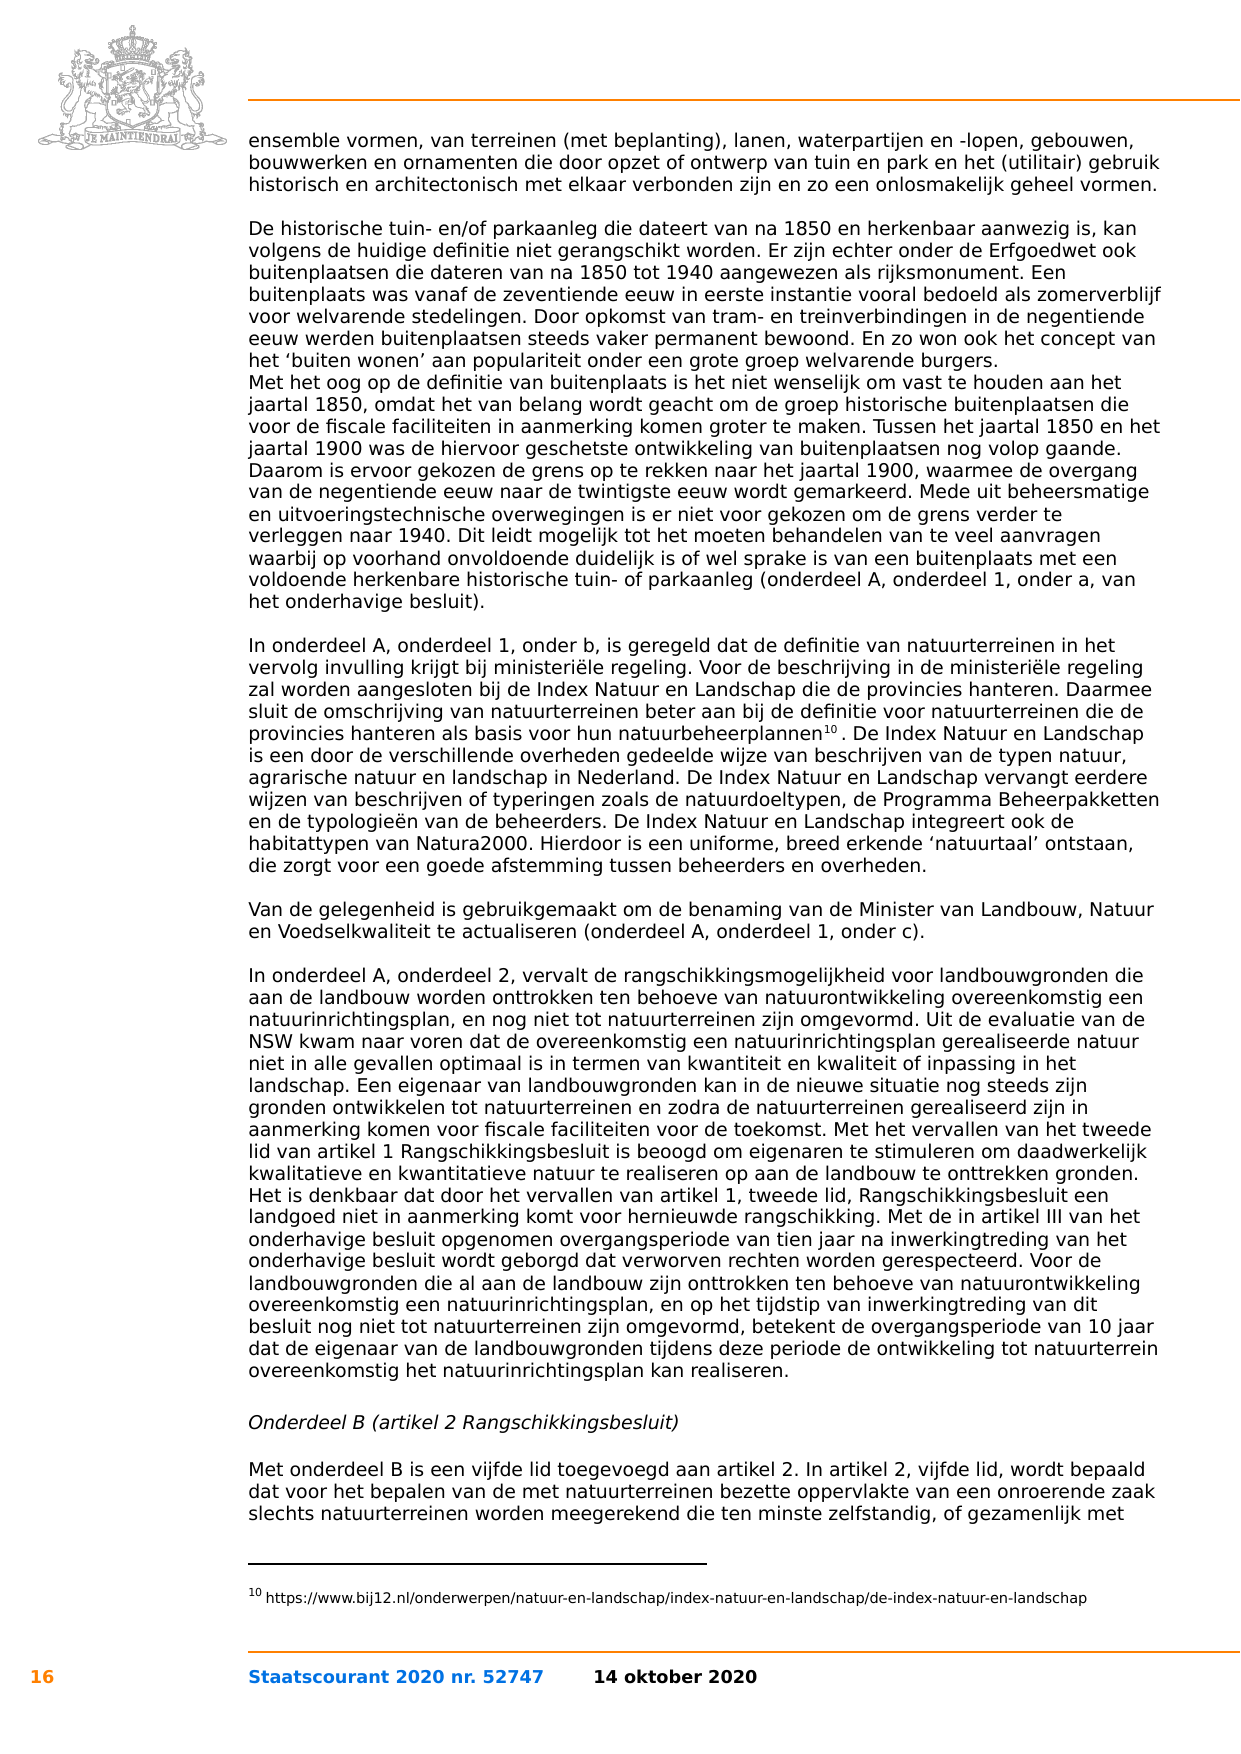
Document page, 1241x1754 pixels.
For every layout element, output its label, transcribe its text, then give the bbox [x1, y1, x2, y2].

subtitle Onderdeel B (artikel 2 Rangschikkingsbesluit) [248, 1412, 1163, 1434]
text In onderdeel A, onderdeel 1, onder b, is geregeld dat de definitie van natuurterreinen in het vervolg invulling krijgt bij ministeriële regeling. Voor de beschrijving in de ministeriële regeling zal worden aangesloten bij de Index Natuur en Landschap die de provincies hanteren. Daarmee sluit de omschrijving van natuurterreinen beter aan bij de definitie voor natuurterreinen die de provincies hanteren als basis voor hun natuurbeheerplannen. De Index Natuur en Landschap is een door de verschillende overheden gedeelde wijze van beschrijven van de typen natuur, agrarische natuur en landschap in Nederland. De Index Natuur en Landschap vervangt eerdere wijzen van beschrijven of typeringen zoals de natuurdoeltypen, de Programma Beheerpakketten en de typologieën van de beheerders. De Index Natuur en Landschap integreert ook de habitattypen van Natura2000. Hierdoor is een uniforme, breed erkende ‘natuurtaal’ ontstaan, die zorgt voor een goede afstemming tussen beheerders en overheden. [248, 635, 1163, 877]
text ensemble vormen, van terreinen (met beplanting), lanen, waterpartijen en -lopen, gebouwen, bouwwerken en ornamenten die door opzet of ontwerp van tuin en park en het (utilitair) gebruik historisch en architectonisch met elkaar verbonden zijn en zo een onlosmakelijk geheel vormen. [248, 130, 1163, 196]
text https://www.bij12.nl/onderwerpen/natuur-en-landschap/index-natuur-en-landschap/de-index-natuur-en-landschap [248, 1586, 1163, 1608]
text Met onderdeel B is een vijfde lid toegevoegd aan artikel 2. In artikel 2, vijfde lid, wordt bepaald dat voor het bepalen van de met natuurterreinen bezette oppervlakte van een onroerende zaak slechts natuurterreinen worden meegerekend die ten minste zelfstandig, of gezamenlijk met [248, 1459, 1163, 1525]
text Van de gelegenheid is gebruikgemaakt om de benaming van de Minister van Landbouw, Natuur en Voedselkwaliteit te actualiseren (onderdeel A, onderdeel 1, onder c). [248, 899, 1163, 943]
picture [38, 25, 227, 150]
text Met het oog op de definitie van buitenplaats is het niet wenselijk om vast te houden aan het jaartal 1850, omdat het van belang wordt geacht om de groep historische buitenplaatsen die voor de fiscale faciliteiten in aanmerking komen groter te maken. Tussen het jaartal 1850 en het jaartal 1900 was de hiervoor geschetste ontwikkeling van buitenplaatsen nog volop gaande. Daarom is ervoor gekozen de grens op te rekken naar het jaartal 1900, waarmee de overgang van de negentiende eeuw naar de twintigste eeuw wordt gemarkeerd. Mede uit beheersmatige en uitvoeringstechnische overwegingen is er niet voor gekozen om de grens verder te verleggen naar 1940. Dit leidt mogelijk tot het moeten behandelen van te veel aanvragen waarbij op voorhand onvoldoende duidelijk is of wel sprake is van een buitenplaats met een voldoende herkenbare historische tuin- of parkaanleg (onderdeel A, onderdeel 1, onder a, van het onderhavige besluit). [248, 372, 1163, 613]
text De historische tuin- en/of parkaanleg die dateert van na 1850 en herkenbaar aanwezig is, kan volgens de huidige definitie niet gerangschikt worden. Er zijn echter onder de Erfgoedwet ook buitenplaatsen die dateren van na 1850 tot 1940 aangewezen als rijksmonument. Een buitenplaats was vanaf de zeventiende eeuw in eerste instantie vooral bedoeld als zomerverblijf voor welvarende stedelingen. Door opkomst van tram- en treinverbindingen in de negentiende eeuw werden buitenplaatsen steeds vaker permanent bewoond. En zo won ook het concept van het ‘buiten wonen’ aan populariteit onder een grote groep welvarende burgers. [248, 218, 1163, 372]
text In onderdeel A, onderdeel 2, vervalt de rangschikkingsmogelijkheid voor landbouwgronden die aan de landbouw worden onttrokken ten behoeve van natuurontwikkeling overeenkomstig een natuurinrichtingsplan, en nog niet tot natuurterreinen zijn omgevormd. Uit de evaluatie van de NSW kwam naar voren dat de overeenkomstig een natuurinrichtingsplan gerealiseerde natuur niet in alle gevallen optimaal is in termen van kwantiteit en kwaliteit of inpassing in het landschap. Een eigenaar van landbouwgronden kan in de nieuwe situatie nog steeds zijn gronden ontwikkelen tot natuurterreinen en zodra de natuurterreinen gerealiseerd zijn in aanmerking komen voor fiscale faciliteiten voor de toekomst. Met het vervallen van het tweede lid van artikel 1 Rangschikkingsbesluit is beoogd om eigenaren te stimuleren om daadwerkelijk kwalitatieve en kwantitatieve natuur te realiseren op aan de landbouw te onttrekken gronden. Het is denkbaar dat door het vervallen van artikel 1, tweede lid, Rangschikkingsbesluit een landgoed niet in aanmerking komt voor hernieuwde rangschikking. Met de in artikel III van het onderhavige besluit opgenomen overgangsperiode van tien jaar na inwerkingtreding van het onderhavige besluit wordt geborgd dat verworven rechten worden gerespecteerd. Voor de landbouwgronden die al aan de landbouw zijn onttrokken ten behoeve van natuurontwikkeling overeenkomstig een natuurinrichtingsplan, en op het tijdstip van inwerkingtreding van dit besluit nog niet tot natuurterreinen zijn omgevormd, betekent de overgangsperiode van 10 jaar dat de eigenaar van de landbouwgronden tijdens deze periode de ontwikkeling tot natuurterrein overeenkomstig het natuurinrichtingsplan kan realiseren. [248, 965, 1163, 1382]
